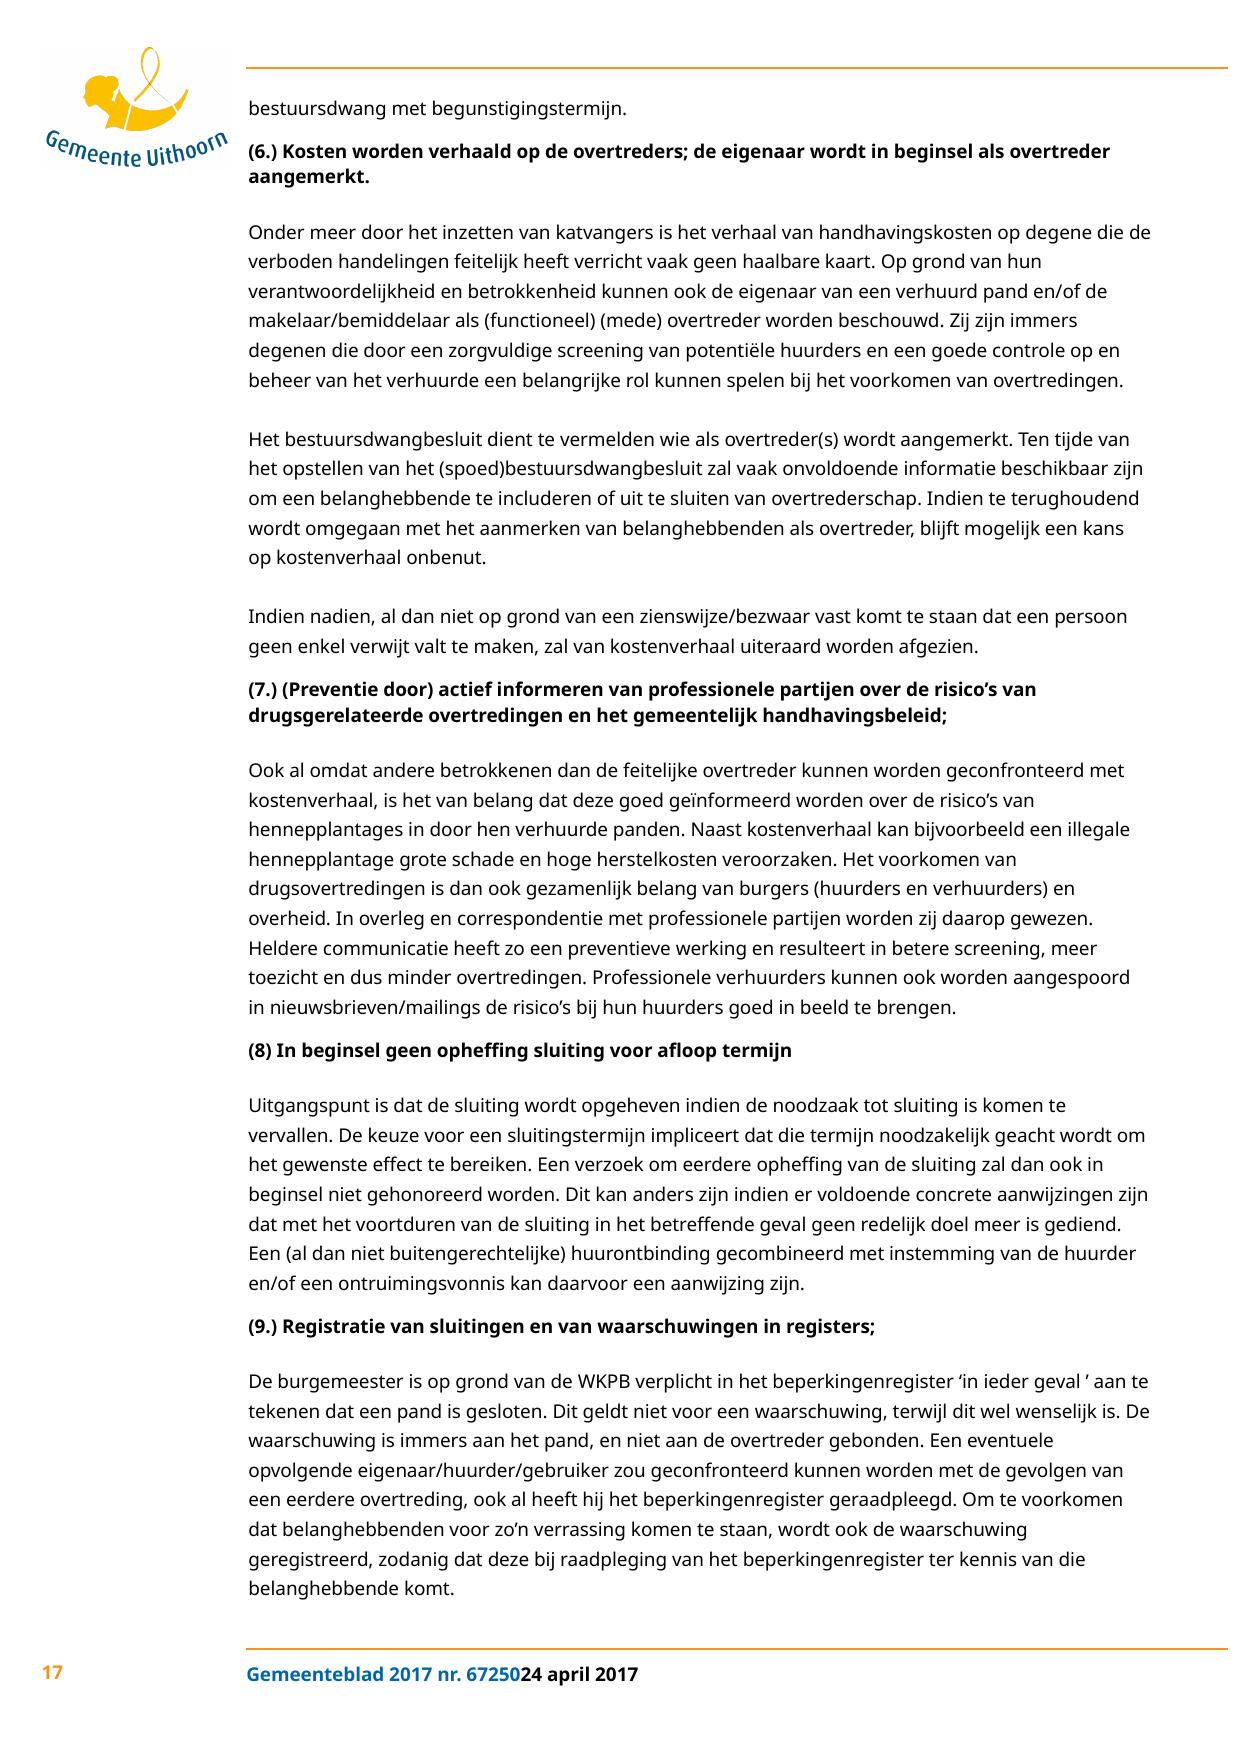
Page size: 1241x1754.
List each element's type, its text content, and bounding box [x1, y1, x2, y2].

text (9.) Registratie van sluitingen en van waarschuwingen in registers; [248, 1313, 1152, 1339]
text (8) In beginsel geen opheffing sluiting voor afloop termijn [248, 1037, 1152, 1063]
text bestuursdwang met begunstigingstermijn. [248, 95, 1152, 121]
text Onder meer door het inzetten van katvangers is het verhaal van handhavingskosten op degene die de verboden handelingen feitelijk heeft verricht vaak geen haalbare kaart. Op grond van hun verantwoordelijkheid en betrokkenheid kunnen ook de eigenaar van een verhuurd pand en/of de makelaar/bemiddelaar als (functioneel) (mede) overtreder worden beschouwd. Zij zijn immers degenen die door een zorgvuldige screening van potentiële huurders en een goede controle op en beheer van het verhuurde een belangrijke rol kunnen spelen bij het voorkomen van overtredingen. [248, 219, 1152, 393]
text (7.) (Preventie door) actief informeren van professionele partijen over de risico’s van drugsgerelateerde overtredingen en het gemeentelijk handhavingsbeleid; [248, 676, 1152, 728]
picture [41, 47, 231, 172]
text Ook al omdat andere betrokkenen dan de feitelijke overtreder kunnen worden geconfronteerd met kostenverhaal, is het van belang dat deze goed geïnformeerd worden over de risico’s van hennepplantages in door hen verhuurde panden. Naast kostenverhaal kan bijvoorbeeld een illegale hennepplantage grote schade en hoge herstelkosten veroorzaken. Het voorkomen van drugsovertredingen is dan ook gezamenlijk belang van burgers (huurders en verhuurders) en overheid. In overleg en correspondentie met professionele partijen worden zij daarop gewezen. Heldere communicatie heeft zo een preventieve werking en resulteert in betere screening, meer toezicht en dus minder overtredingen. Professionele verhuurders kunnen ook worden aangespoord in nieuwsbrieven/mailings de risico’s bij hun huurders goed in beeld te brengen. [248, 757, 1152, 1020]
text Het bestuursdwangbesluit dient te vermelden wie als overtreder(s) wordt aangemerkt. Ten tijde van het opstellen van het (spoed)bestuursdwangbesluit zal vaak onvoldoende informatie beschikbaar zijn om een belanghebbende te includeren of uit te sluiten van overtrederschap. Indien te terughoudend wordt omgegaan met het aanmerken van belanghebbenden als overtreder, blijft mogelijk een kans op kostenverhaal onbenut. [248, 426, 1152, 570]
text (6.) Kosten worden verhaald op de overtreders; de eigenaar wordt in beginsel als overtreder aangemerkt. [248, 138, 1152, 189]
text De burgemeester is op grond van de WKPB verplicht in het beperkingenregister ‘in ieder geval ’ aan te tekenen dat een pand is gesloten. Dit geldt niet voor een waarschuwing, terwijl dit wel wenselijk is. De waarschuwing is immers aan het pand, en niet aan de overtreder gebonden. Een eventuele opvolgende eigenaar/huurder/gebruiker zou geconfronteerd kunnen worden met de gevolgen van een eerdere overtreding, ook al heeft hij het beperkingenregister geraadpleegd. Om te voorkomen dat belanghebbenden voor zo’n verrassing komen te staan, wordt ook de waarschuwing geregistreerd, zodanig dat deze bij raadpleging van het beperkingenregister ter kennis van die belanghebbende komt. [248, 1368, 1152, 1601]
text Indien nadien, al dan niet op grond van een zienswijze/bezwaar vast komt te staan dat een persoon geen enkel verwijt valt te maken, zal van kostenverhaal uiteraard worden afgezien. [248, 603, 1152, 659]
text Uitgangspunt is dat de sluiting wordt opgeheven indien de noodzaak tot sluiting is komen te vervallen. De keuze voor een sluitingstermijn impliceert dat die termijn noodzakelijk geacht wordt om het gewenste effect te bereiken. Een verzoek om eerdere opheffing van de sluiting zal dan ook in beginsel niet gehonoreerd worden. Dit kan anders zijn indien er voldoende concrete aanwijzingen zijn dat met het voortduren van de sluiting in het betreffende geval geen redelijk doel meer is gediend. Een (al dan niet buitengerechtelijke) huurontbinding gecombineerd met instemming van de huurder en/of een ontruimingsvonnis kan daarvoor een aanwijzing zijn. [248, 1092, 1152, 1296]
